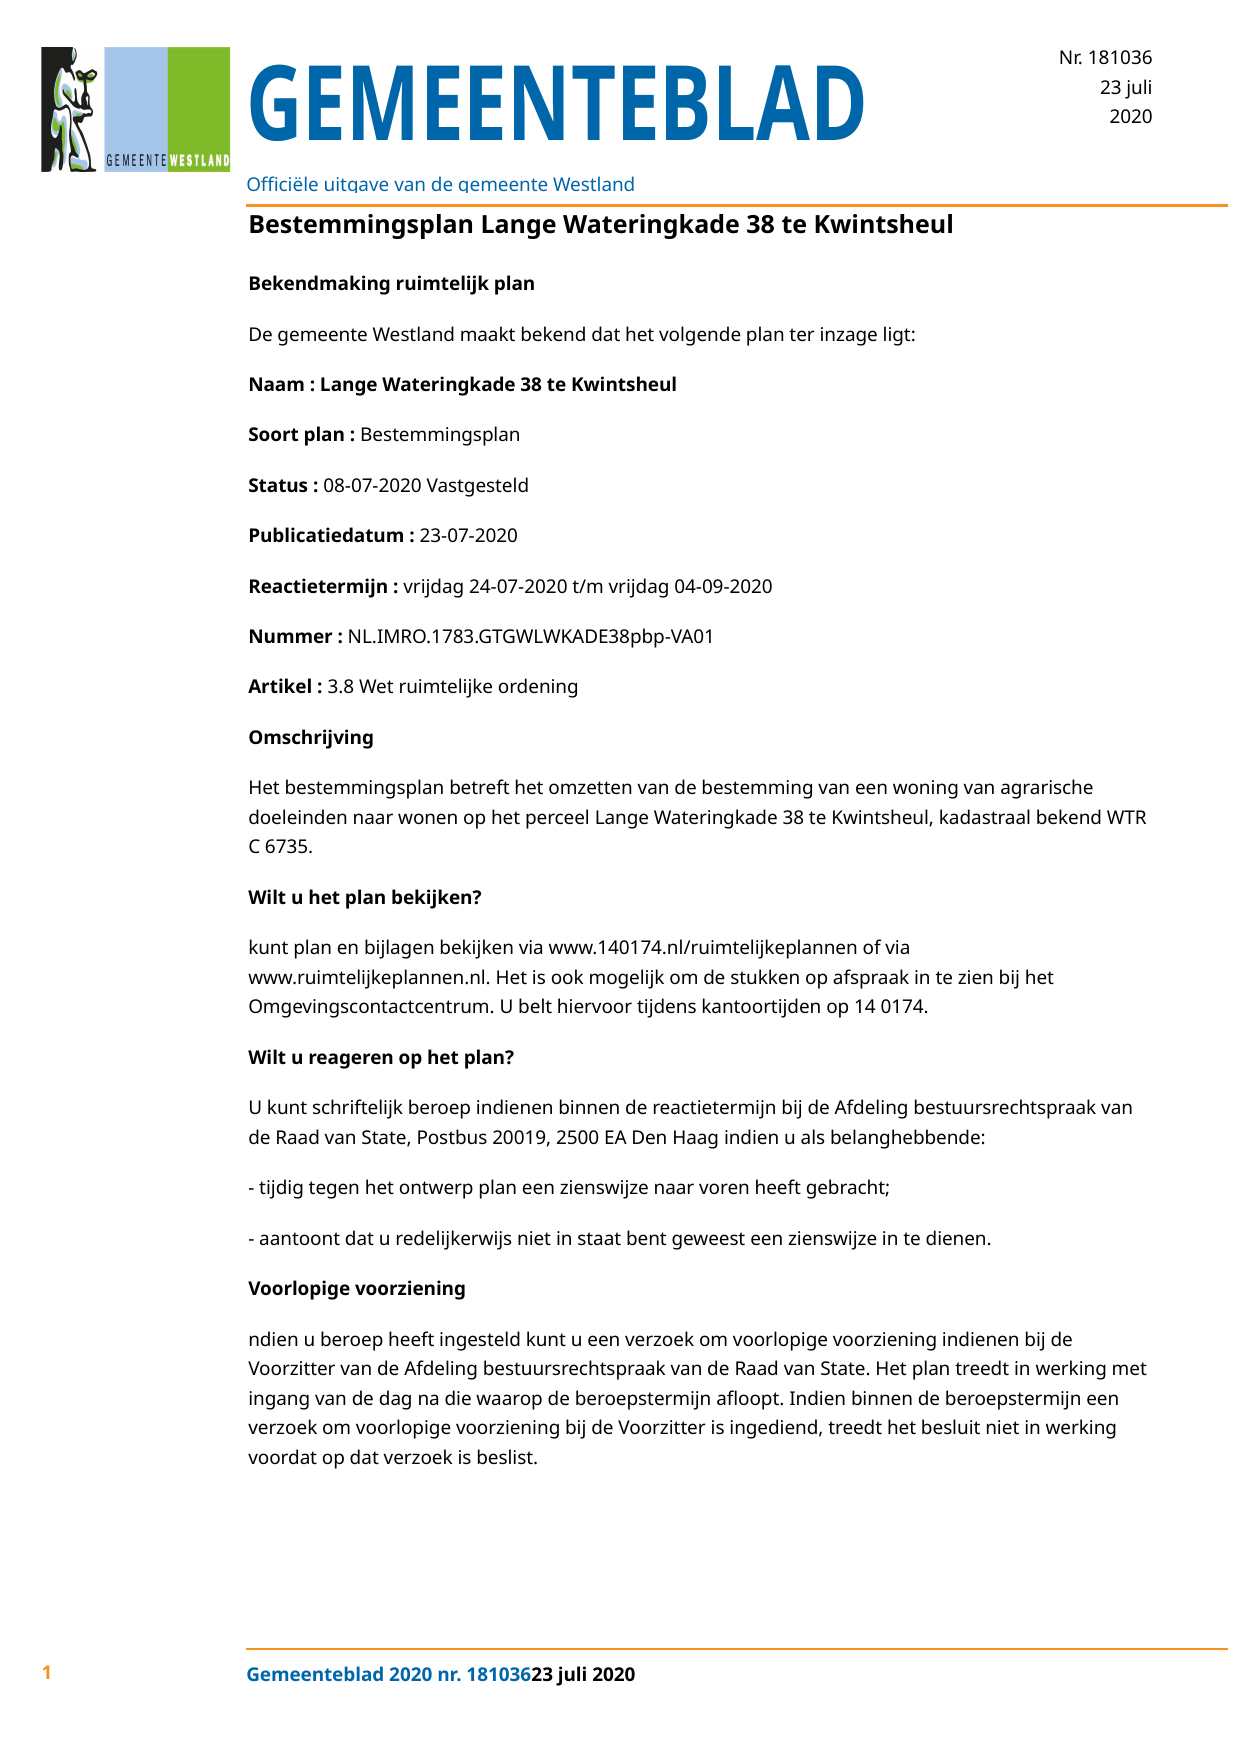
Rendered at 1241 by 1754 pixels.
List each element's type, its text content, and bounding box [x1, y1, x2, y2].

text Omschrijving [248, 724, 1152, 750]
text Reactietermijn : vrijdag 24-07-2020 t/m vrijdag 04-09-2020 [248, 573, 1152, 598]
text Wilt u reageren op het plan? [248, 1044, 1152, 1070]
text Het bestemmingsplan betreft het omzetten van de bestemming van een woning van agrarische doeleinden naar wonen op het perceel Lange Wateringkade 38 te Kwintsheul, kadastraal bekend WTR C 6735. [248, 774, 1152, 859]
text Artikel : 3.8 Wet ruimtelijke ordening [248, 674, 1152, 699]
text ndien u beroep heeft ingesteld kunt u een verzoek om voorlopige voorziening indienen bij de Voorzitter van de Afdeling bestuursrechtspraak van de Raad van State. Het plan treedt in werking met ingang van de dag na die waarop de beroepstermijn afloopt. Indien binnen de beroepstermijn een verzoek om voorlopige voorziening bij de Voorzitter is ingediend, treedt het besluit niet in werking voordat op dat verzoek is beslist. [248, 1326, 1152, 1470]
text U kunt schriftelijk beroep indienen binnen de reactietermijn bij de Afdeling bestuursrechtspraak van de Raad van State, Postbus 20019, 2500 EA Den Haag indien u als belanghebbende: [248, 1094, 1152, 1150]
text De gemeente Westland maakt bekend dat het volgende plan ter inzage ligt: [248, 321, 1152, 346]
text Wilt u het plan bekijken? [248, 884, 1152, 910]
text - tijdig tegen het ontwerp plan een zienswijze naar voren heeft gebracht; [248, 1174, 1152, 1200]
text Bekendmaking ruimtelijk plan [248, 270, 1152, 296]
text kunt plan en bijlagen bekijken via www.140174.nl/ruimtelijkeplannen of via www.ruimtelijkeplannen.nl. Het is ook mogelijk om de stukken op afspraak in te zien bij het Omgevingscontactcentrum. U belt hiervoor tijdens kantoortijden op 14 0174. [248, 934, 1152, 1019]
text Publicatiedatum : 23-07-2020 [248, 522, 1152, 548]
text Bestemmingsplan Lange Wateringkade 38 te Kwintsheul [248, 207, 1152, 241]
text Voorlopige voorziening [248, 1275, 1152, 1301]
text - aantoont dat u redelijkerwijs niet in staat bent geweest een zienswijze in te dienen. [248, 1225, 1152, 1251]
text Naam : Lange Wateringkade 38 te Kwintsheul [248, 371, 1152, 397]
picture [41, 47, 231, 172]
text Soort plan : Bestemmingsplan [248, 422, 1152, 447]
text Status : 08-07-2020 Vastgesteld [248, 472, 1152, 498]
text Nummer : NL.IMRO.1783.GTGWLWKADE38pbp-VA01 [248, 623, 1152, 649]
